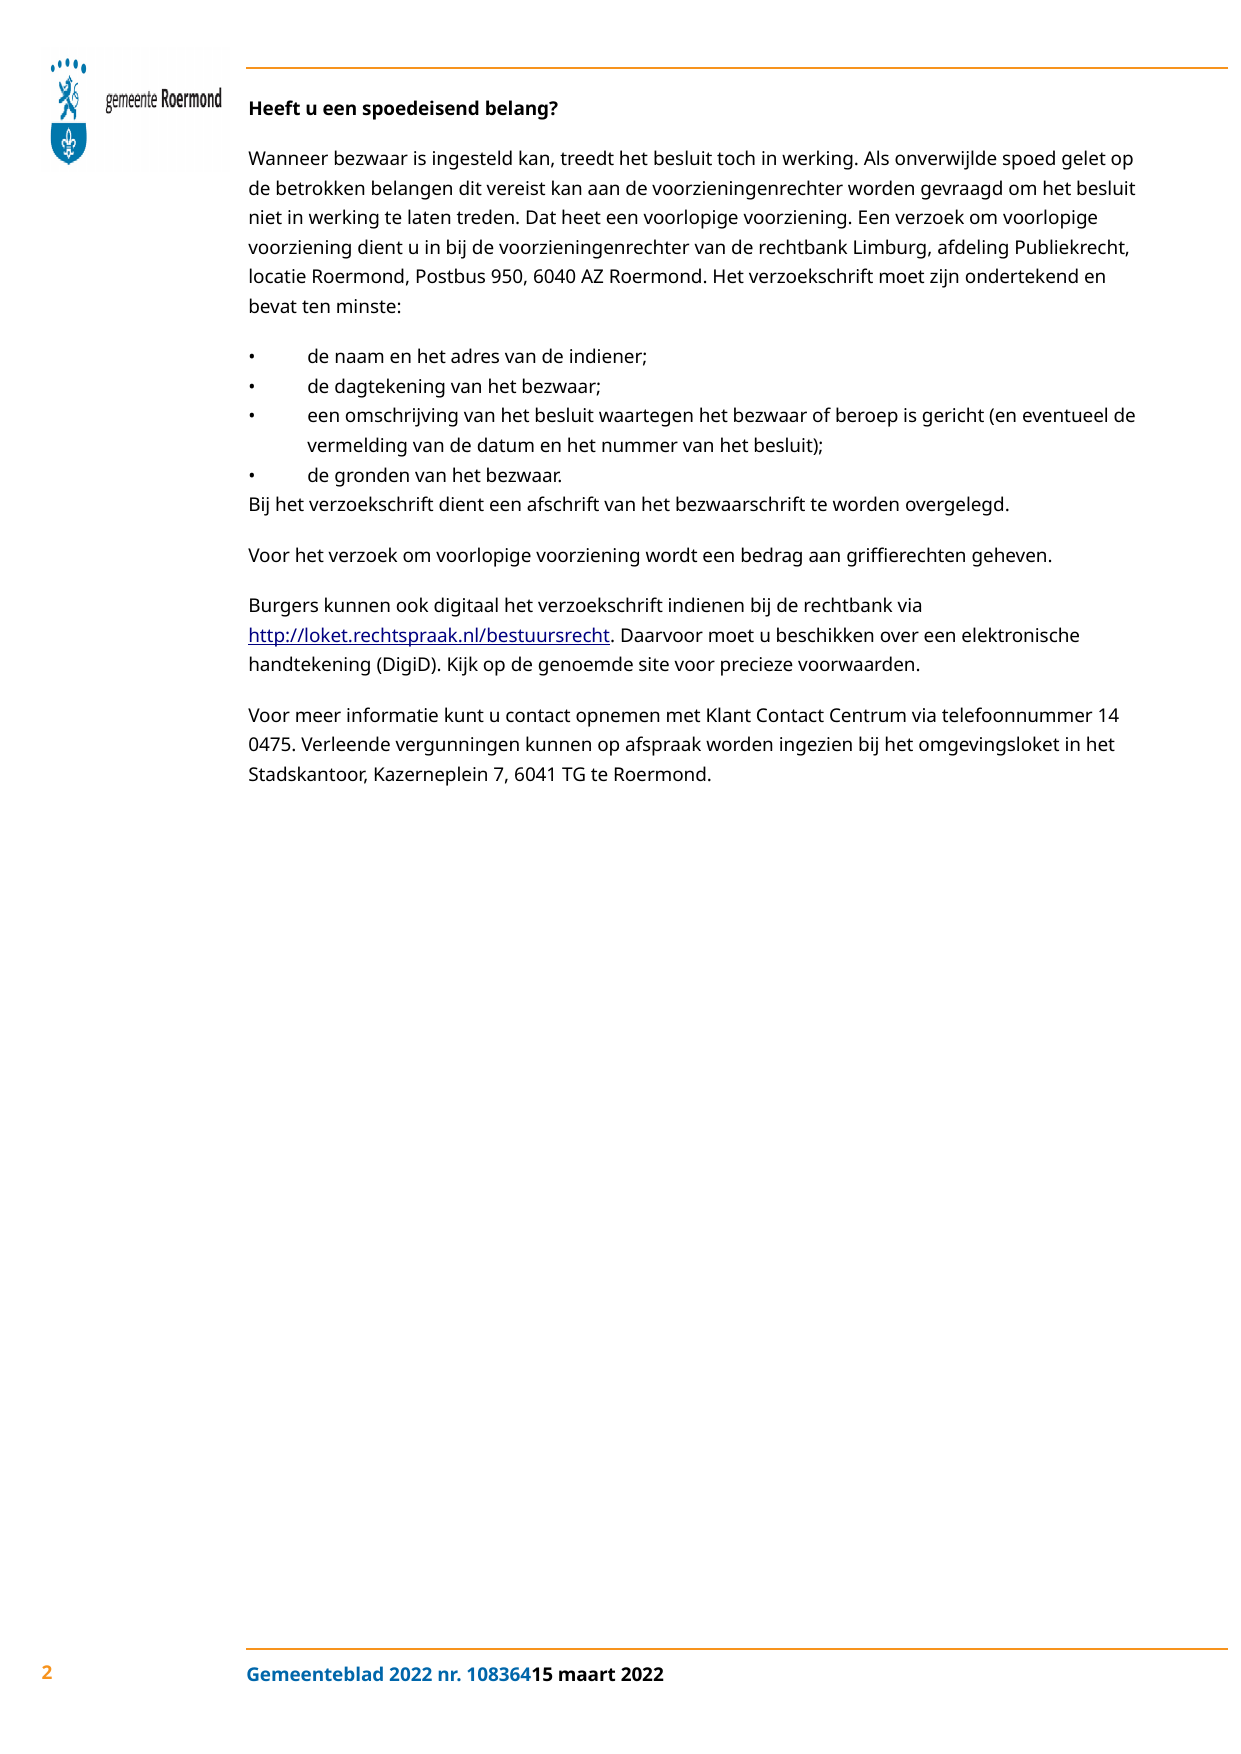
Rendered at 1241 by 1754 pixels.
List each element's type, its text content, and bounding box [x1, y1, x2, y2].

text Voor het verzoek om voorlopige voorziening wordt een bedrag aan griffierechten geheven. [248, 542, 1152, 568]
text Bij het verzoekschrift dient een afschrift van het bezwaarschrift te worden overgelegd. [248, 491, 1152, 517]
text Voor meer informatie kunt u contact opnemen met Klant Contact Centrum via telefoonnummer 14 0475. Verleende vergunningen kunnen op afspraak worden ingezien bij het omgevingsloket in het Stadskantoor, Kazerneplein 7, 6041 TG te Roermond. [248, 702, 1152, 787]
list de gronden van het bezwaar. [248, 462, 1152, 488]
list de naam en het adres van de indiener; [248, 343, 1152, 369]
text Burgers kunnen ook digitaal het verzoekschrift indienen bij de rechtbank via http://loket.rechtspraak.nl/bestuursrecht. Daarvoor moet u beschikken over een elektronische handtekening (DigiD). Kijk op de genoemde site voor precieze voorwaarden. [248, 592, 1152, 677]
list de dagtekening van het bezwaar; [248, 373, 1152, 399]
list een omschrijving van het besluit waartegen het bezwaar of beroep is gericht (en eventueel de vermelding van de datum en het nummer van het besluit); [248, 403, 1152, 458]
picture [41, 47, 231, 172]
text Wanneer bezwaar is ingesteld kan, treedt het besluit toch in werking. Als onverwijlde spoed gelet op de betrokken belangen dit vereist kan aan de voorzieningenrechter worden gevraagd om het besluit niet in werking te laten treden. Dat heet een voorlopige voorziening. Een verzoek om voorlopige voorziening dient u in bij de voorzieningenrechter van de rechtbank Limburg, afdeling Publiekrecht, locatie Roermond, Postbus 950, 6040 AZ Roermond. Het verzoekschrift moet zijn ondertekend en bevat ten minste: [248, 145, 1152, 319]
text Heeft u een spoedeisend belang? [248, 95, 1152, 121]
